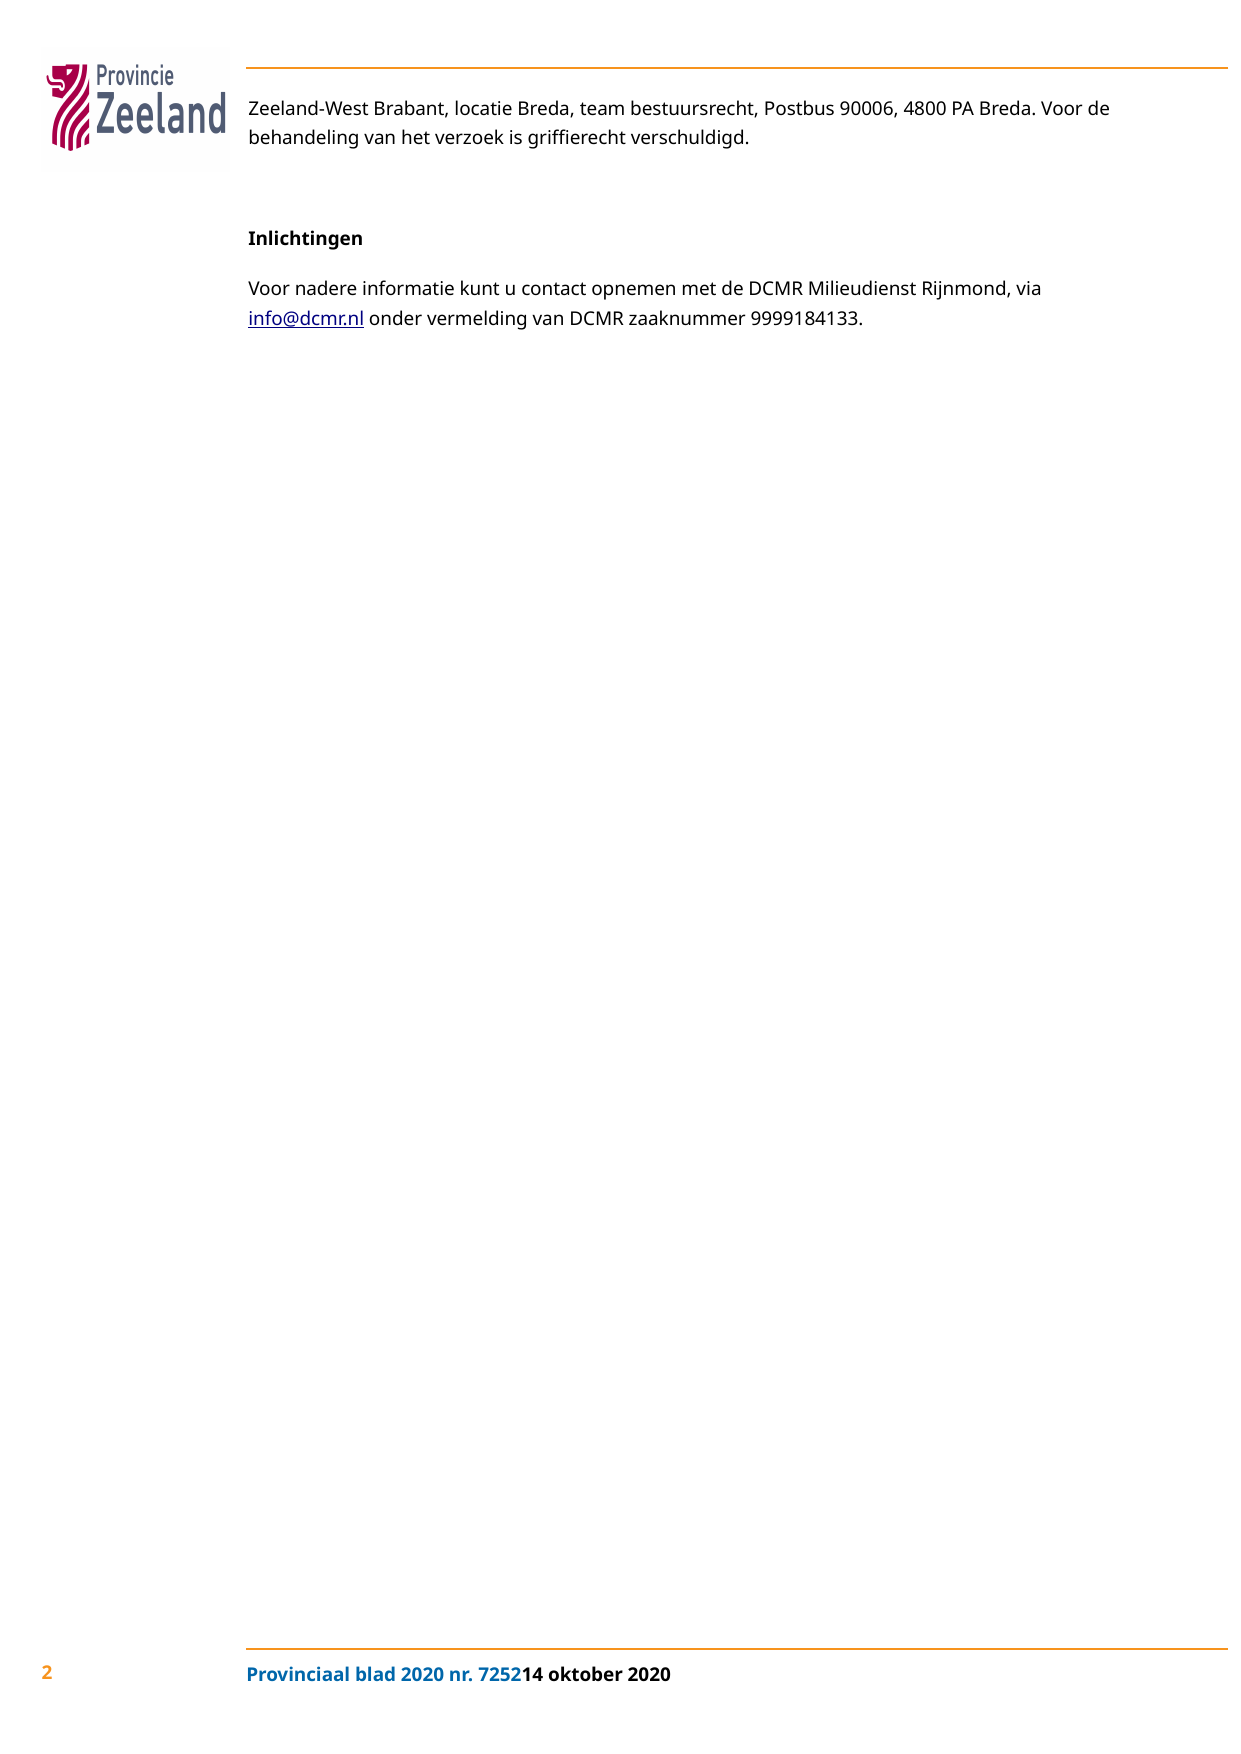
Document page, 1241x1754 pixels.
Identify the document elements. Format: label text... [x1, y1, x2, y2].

text Inlichtingen [248, 225, 1152, 251]
picture [41, 47, 231, 172]
text Voor nadere informatie kunt u contact opnemen met de DCMR Milieudienst Rijnmond, via info@dcmr.nl onder vermelding van DCMR zaaknummer 9999184133. [248, 276, 1152, 331]
text Zeeland-West Brabant, locatie Breda, team bestuursrecht, Postbus 90006, 4800 PA Breda. Voor de behandeling van het verzoek is griffierecht verschuldigd. [248, 95, 1152, 150]
